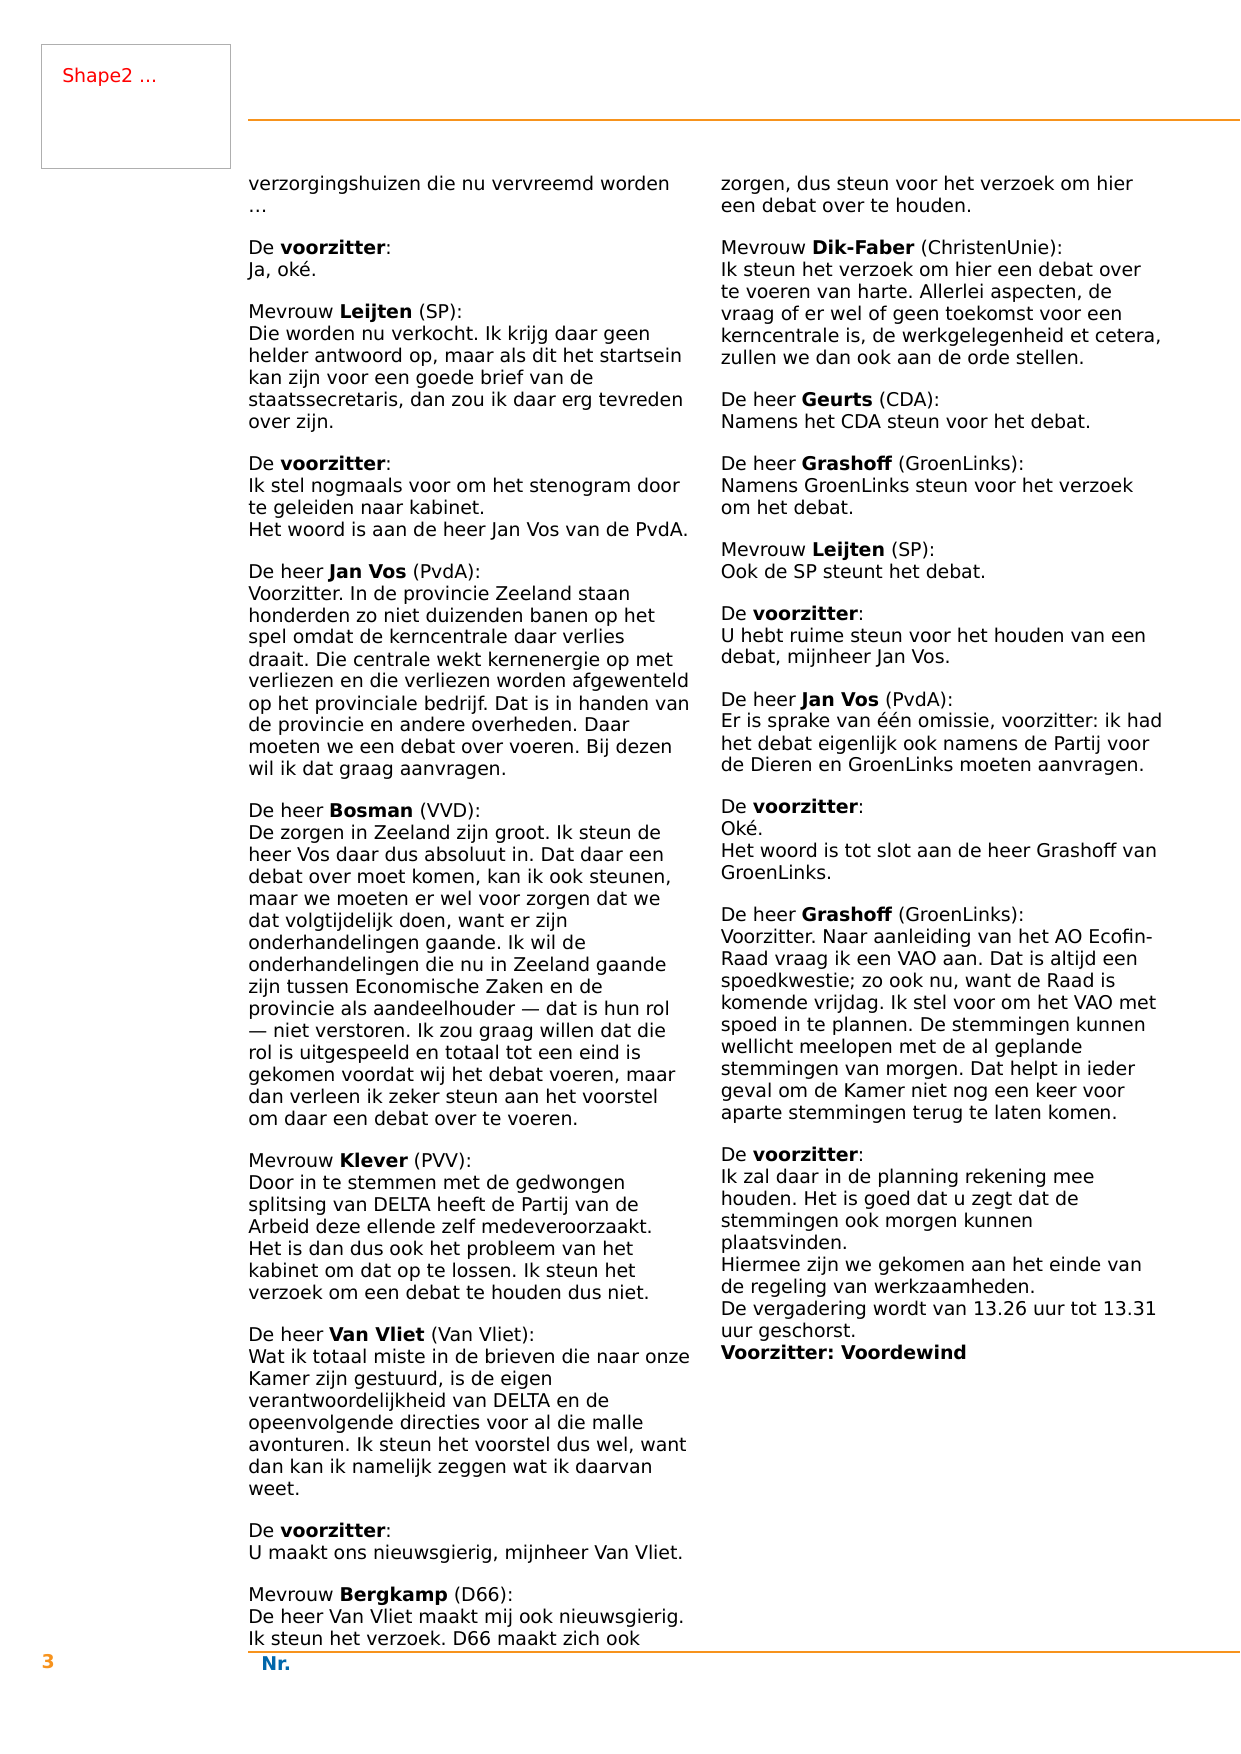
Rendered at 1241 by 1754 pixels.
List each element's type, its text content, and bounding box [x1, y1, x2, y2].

text Door in te stemmen met de gedwongen splitsing van DELTA heeft de Partij van de Arbeid deze ellende zelf medeveroorzaakt. Het is dan dus ook het probleem van het kabinet om dat op te lossen. Ik steun het verzoek om een debat te houden dus niet. [248, 1172, 691, 1304]
text Mevrouw Leijten (SP): [248, 301, 691, 323]
text Er is sprake van één omissie, voorzitter: ik had het debat eigenlijk ook namens de Partij voor de Dieren en GroenLinks moeten aanvragen. [721, 710, 1163, 776]
text verzorgingshuizen die nu vervreemd worden … [248, 173, 691, 217]
text De heer Jan Vos (PvdA): [248, 561, 691, 582]
text Ik zal daar in de planning rekening mee houden. Het is goed dat u zegt dat de stemmingen ook morgen kunnen plaatsvinden. [721, 1166, 1163, 1254]
text De heer Geurts (CDA): [721, 389, 1163, 411]
text De heer Bosman (VVD): [248, 800, 691, 822]
text Het woord is tot slot aan de heer Grashoff van GroenLinks. [721, 840, 1163, 884]
text De vergadering wordt van 13.26 uur tot 13.31 uur geschorst. [721, 1298, 1163, 1342]
text Mevrouw Leijten (SP): [721, 538, 1163, 561]
text De voorzitter: [248, 453, 691, 474]
text Hiermee zijn we gekomen aan het einde van de regeling van werkzaamheden. [721, 1254, 1163, 1298]
text Oké. [721, 818, 1163, 840]
text De heer Grashoff (GroenLinks): [721, 904, 1163, 926]
text De voorzitter: [248, 237, 691, 259]
text Voorzitter. In de provincie Zeeland staan honderden zo niet duizenden banen op het spel omdat de kerncentrale daar verlies draait. Die centrale wekt kernenergie op met verliezen en die verliezen worden afgewenteld op het provinciale bedrijf. Dat is in handen van de provincie en andere overheden. Daar moeten we een debat over voeren. Bij dezen wil ik dat graag aanvragen. [248, 582, 691, 780]
text De voorzitter: [248, 1520, 691, 1542]
text Ik steun het verzoek om hier een debat over te voeren van harte. Allerlei aspecten, de vraag of er wel of geen toekomst voor een kerncentrale is, de werkgelegenheid et cetera, zullen we dan ook aan de orde stellen. [721, 259, 1163, 369]
text zorgen, dus steun voor het verzoek om hier een debat over te houden. [721, 173, 1163, 217]
text Namens het CDA steun voor het debat. [721, 411, 1163, 433]
text De heer Jan Vos (PvdA): [721, 688, 1163, 710]
text Ja, oké. [248, 259, 691, 281]
text U hebt ruime steun voor het houden van een debat, mijnheer Jan Vos. [721, 624, 1163, 668]
text Ik stel nogmaals voor om het stenogram door te geleiden naar kabinet. [248, 474, 691, 518]
text Mevrouw Dik-Faber (ChristenUnie): [721, 237, 1163, 259]
text Wat ik totaal miste in de brieven die naar onze Kamer zijn gestuurd, is de eigen verantwoordelijkheid van DELTA en de opeenvolgende directies voor al die malle avonturen. Ik steun het voorstel dus wel, want dan kan ik namelijk zeggen wat ik daarvan weet. [248, 1346, 691, 1500]
text Mevrouw Klever (PVV): [248, 1150, 691, 1172]
text Mevrouw Bergkamp (D66): [248, 1584, 691, 1606]
text Het woord is aan de heer Jan Vos van de PvdA. [248, 518, 691, 541]
text De heer Grashoff (GroenLinks): [721, 453, 1163, 474]
text Ook de SP steunt het debat. [721, 561, 1163, 582]
text De heer Van Vliet maakt mij ook nieuwsgierig. Ik steun het verzoek. D66 maakt zich ook [248, 1606, 691, 1649]
text U maakt ons nieuwsgierig, mijnheer Van Vliet. [248, 1542, 691, 1564]
text Namens GroenLinks steun voor het verzoek om het debat. [721, 474, 1163, 518]
text De heer Van Vliet (Van Vliet): [248, 1324, 691, 1346]
text Voorzitter: Voordewind [721, 1342, 1163, 1364]
text Voorzitter. Naar aanleiding van het AO Ecofin-Raad vraag ik een VAO aan. Dat is altijd een spoedkwestie; zo ook nu, want de Raad is komende vrijdag. Ik stel voor om het VAO met spoed in te plannen. De stemmingen kunnen wellicht meelopen met de al geplande stemmingen van morgen. Dat helpt in ieder geval om de Kamer niet nog een keer voor aparte stemmingen terug te laten komen. [721, 926, 1163, 1124]
text De voorzitter: [721, 602, 1163, 624]
text De zorgen in Zeeland zijn groot. Ik steun de heer Vos daar dus absoluut in. Dat daar een debat over moet komen, kan ik ook steunen, maar we moeten er wel voor zorgen dat we dat volgtijdelijk doen, want er zijn onderhandelingen gaande. Ik wil de onderhandelingen die nu in Zeeland gaande zijn tussen Economische Zaken en de provincie als aandeelhouder — dat is hun rol — niet verstoren. Ik zou graag willen dat die rol is uitgespeeld en totaal tot een eind is gekomen voordat wij het debat voeren, maar dan verleen ik zeker steun aan het voorstel om daar een debat over te voeren. [248, 822, 691, 1130]
text De voorzitter: [721, 796, 1163, 818]
text Die worden nu verkocht. Ik krijg daar geen helder antwoord op, maar als dit het startsein kan zijn voor een goede brief van de staatssecretaris, dan zou ik daar erg tevreden over zijn. [248, 323, 691, 433]
text De voorzitter: [721, 1144, 1163, 1166]
